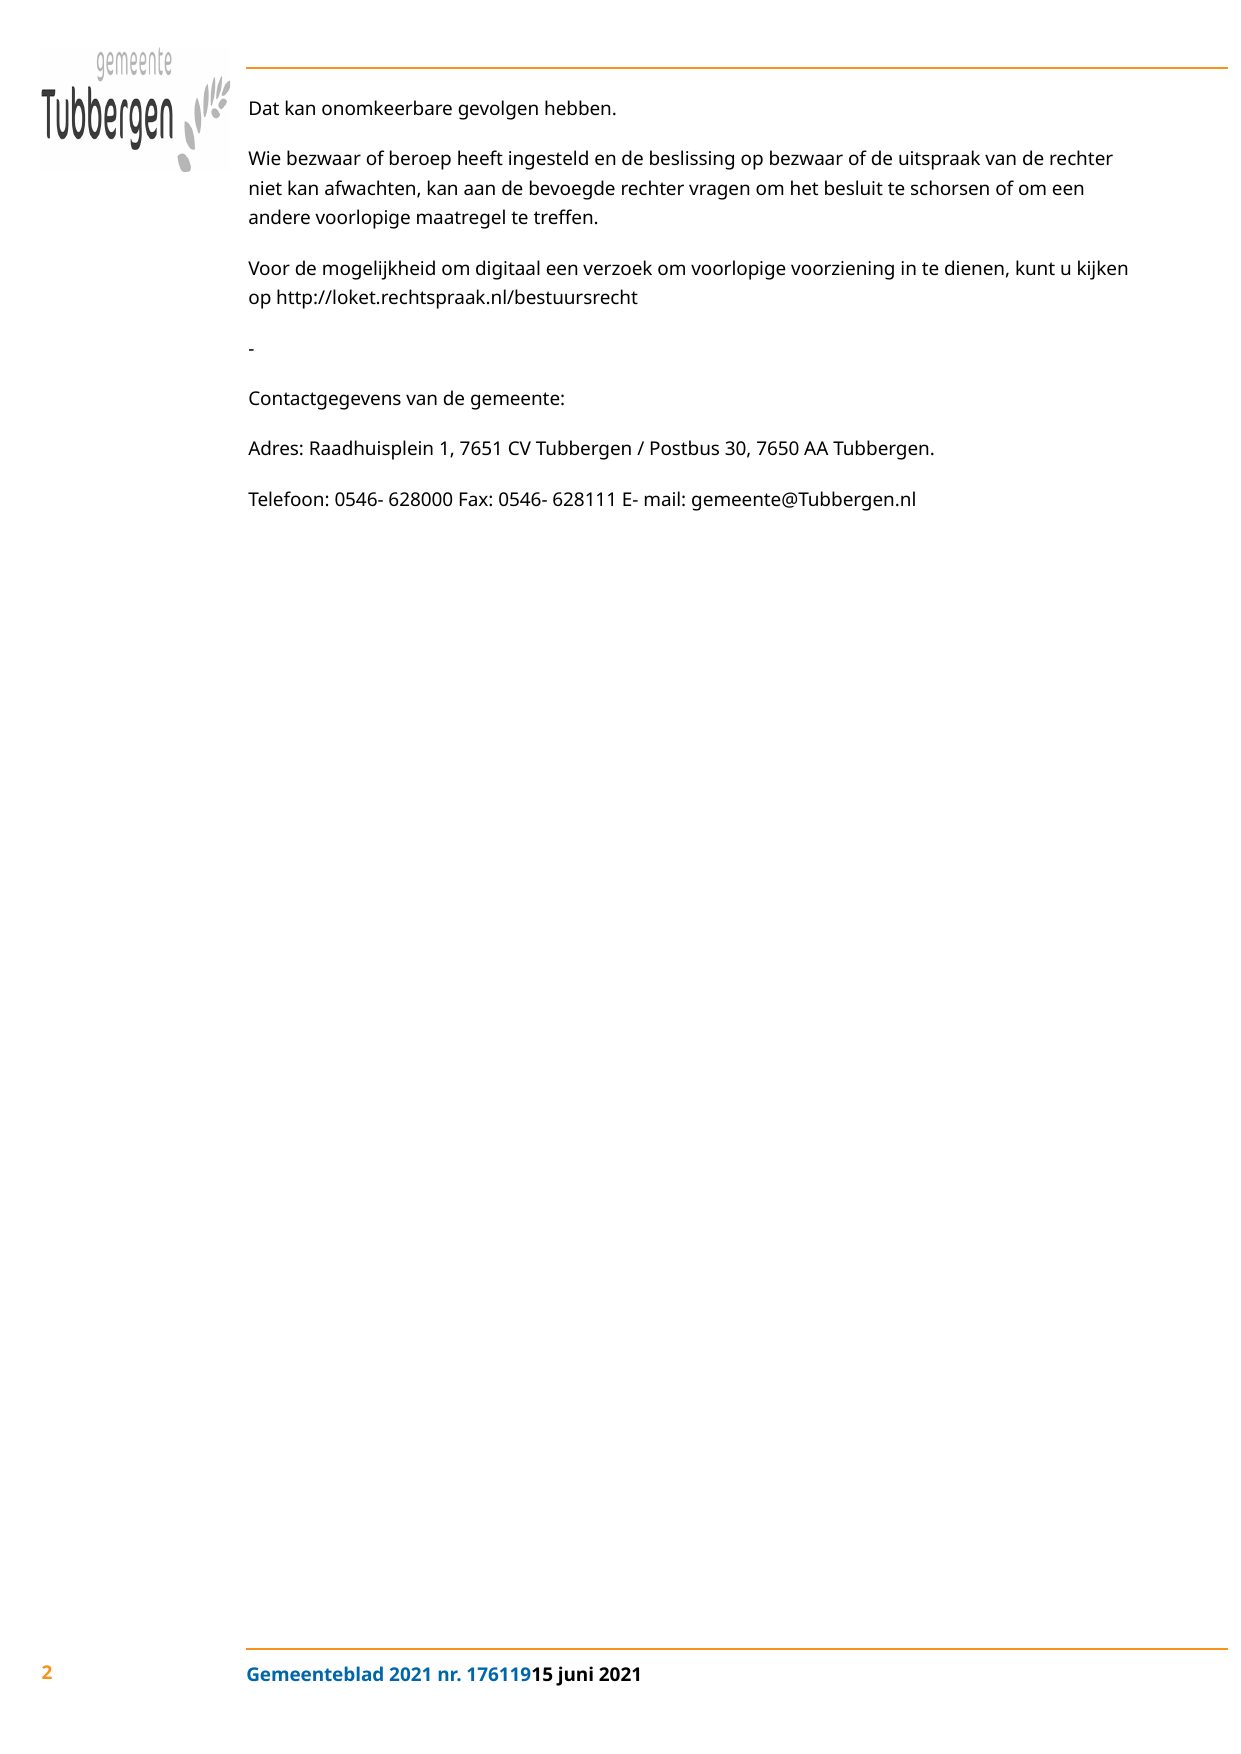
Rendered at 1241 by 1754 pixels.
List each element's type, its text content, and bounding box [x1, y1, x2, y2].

text Voor de mogelijkheid om digitaal een verzoek om voorlopige voorziening in te dienen, kunt u kijken op http://loket.rechtspraak.nl/bestuursrecht [248, 255, 1152, 310]
text Contactgegevens van de gemeente: [248, 385, 1152, 411]
picture [41, 47, 231, 172]
text Adres: Raadhuisplein 1, 7651 CV Tubbergen / Postbus 30, 7650 AA Tubbergen. [248, 436, 1152, 461]
text Telefoon: 0546- 628000 Fax: 0546- 628111 E- mail: gemeente@Tubbergen.nl [248, 486, 1152, 512]
text Dat kan onomkeerbare gevolgen hebben. [248, 95, 1152, 121]
text - [248, 335, 1152, 361]
text Wie bezwaar of beroep heeft ingesteld en de beslissing op bezwaar of de uitspraak van de rechter niet kan afwachten, kan aan de bevoegde rechter vragen om het besluit te schorsen of om een andere voorlopige maatregel te treffen. [248, 145, 1152, 230]
